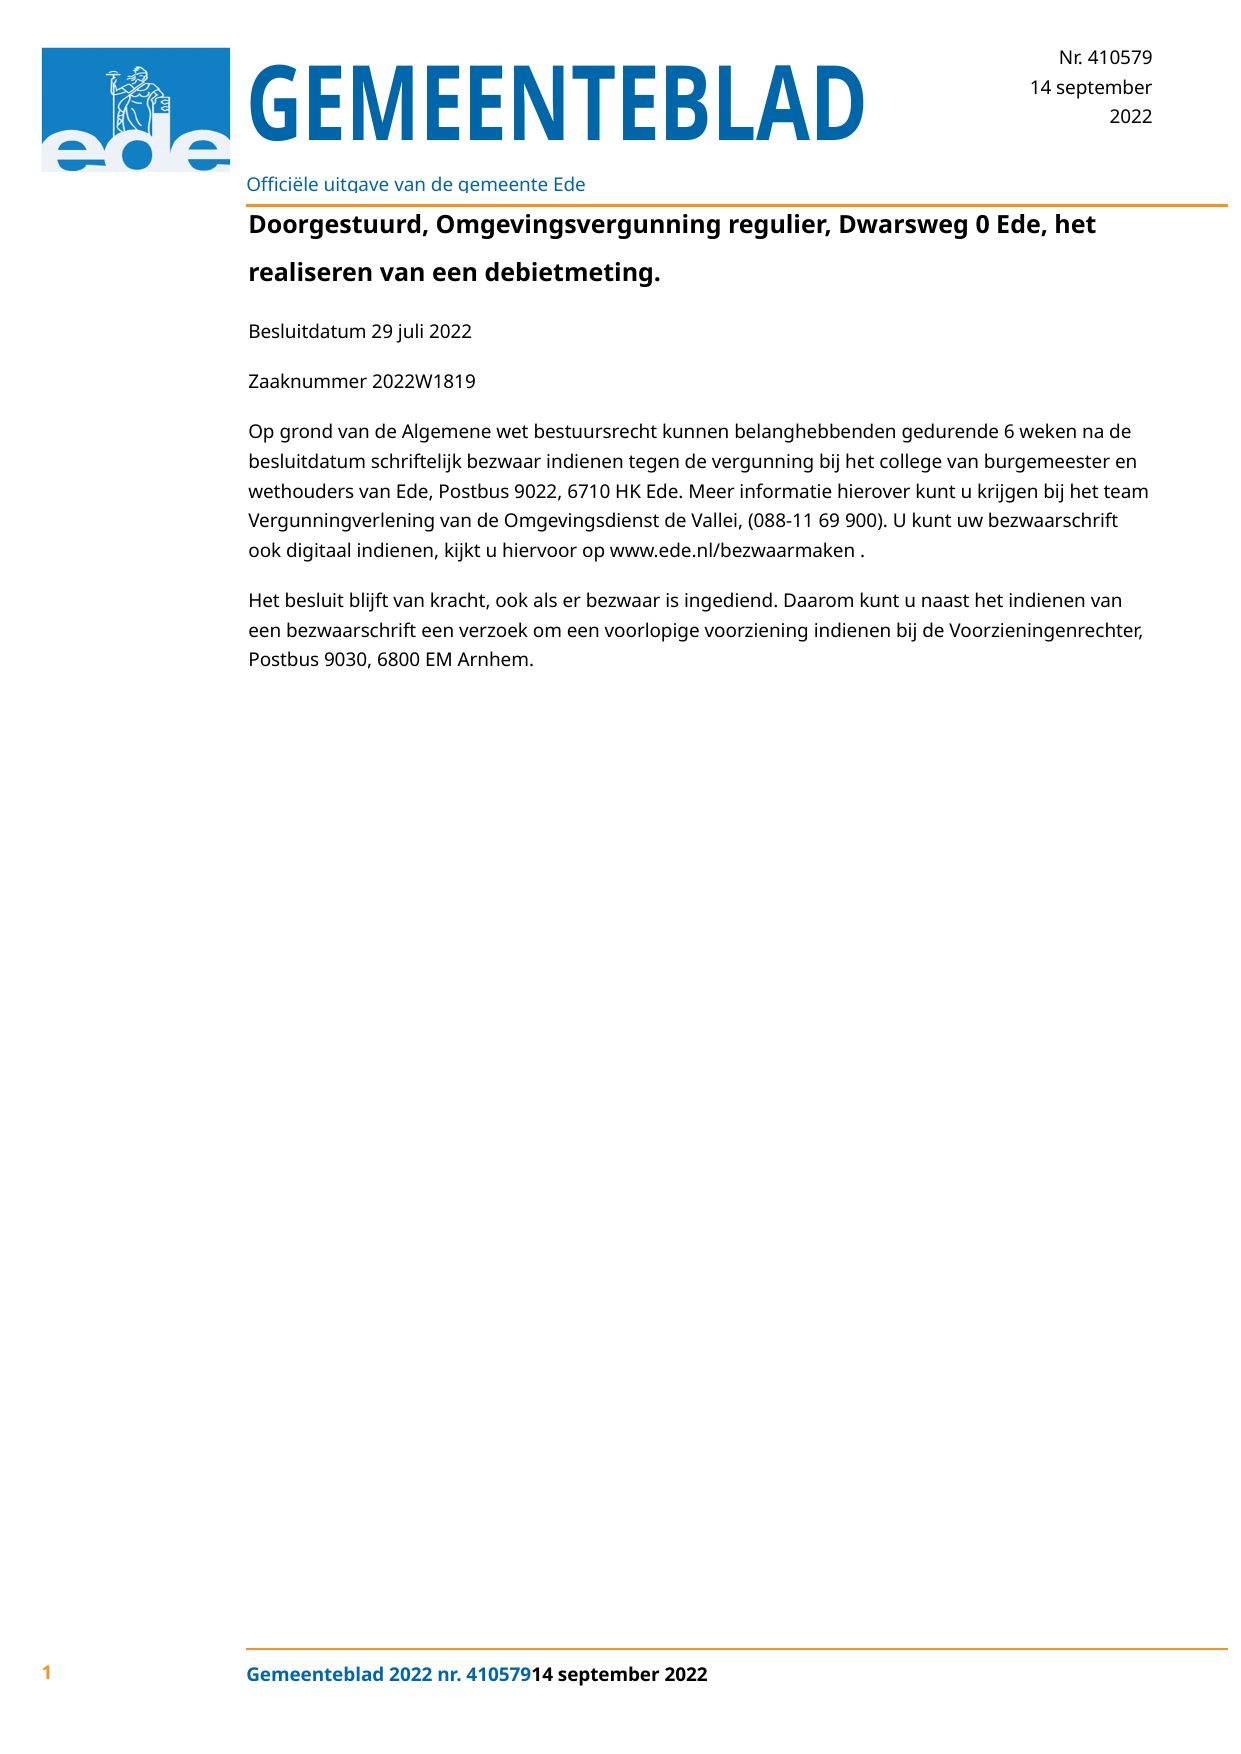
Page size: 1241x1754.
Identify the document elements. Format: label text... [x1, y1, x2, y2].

text Het besluit blijft van kracht, ook als er bezwaar is ingediend. Daarom kunt u naast het indienen van een bezwaarschrift een verzoek om een voorlopige voorziening indienen bij de Voorzieningenrechter, Postbus 9030, 6800 EM Arnhem. [248, 587, 1152, 672]
text Zaaknummer 2022W1819 [248, 368, 1152, 394]
text Op grond van de Algemene wet bestuursrecht kunnen belanghebbenden gedurende 6 weken na de besluitdatum schriftelijk bezwaar indienen tegen de vergunning bij het college van burgemeester en wethouders van Ede, Postbus 9022, 6710 HK Ede. Meer informatie hierover kunt u krijgen bij het team Vergunningverlening van de Omgevingsdienst de Vallei, (088-11 69 900). U kunt uw bezwaarschrift ook digitaal indienen, kijkt u hiervoor op www.ede.nl/bezwaarmaken . [248, 419, 1152, 563]
picture [41, 47, 231, 172]
text Besluitdatum 29 juli 2022 [248, 318, 1152, 344]
text Doorgestuurd, Omgevingsvergunning regulier, Dwarsweg 0 Ede, het realiseren van een debietmeting. [248, 207, 1152, 288]
